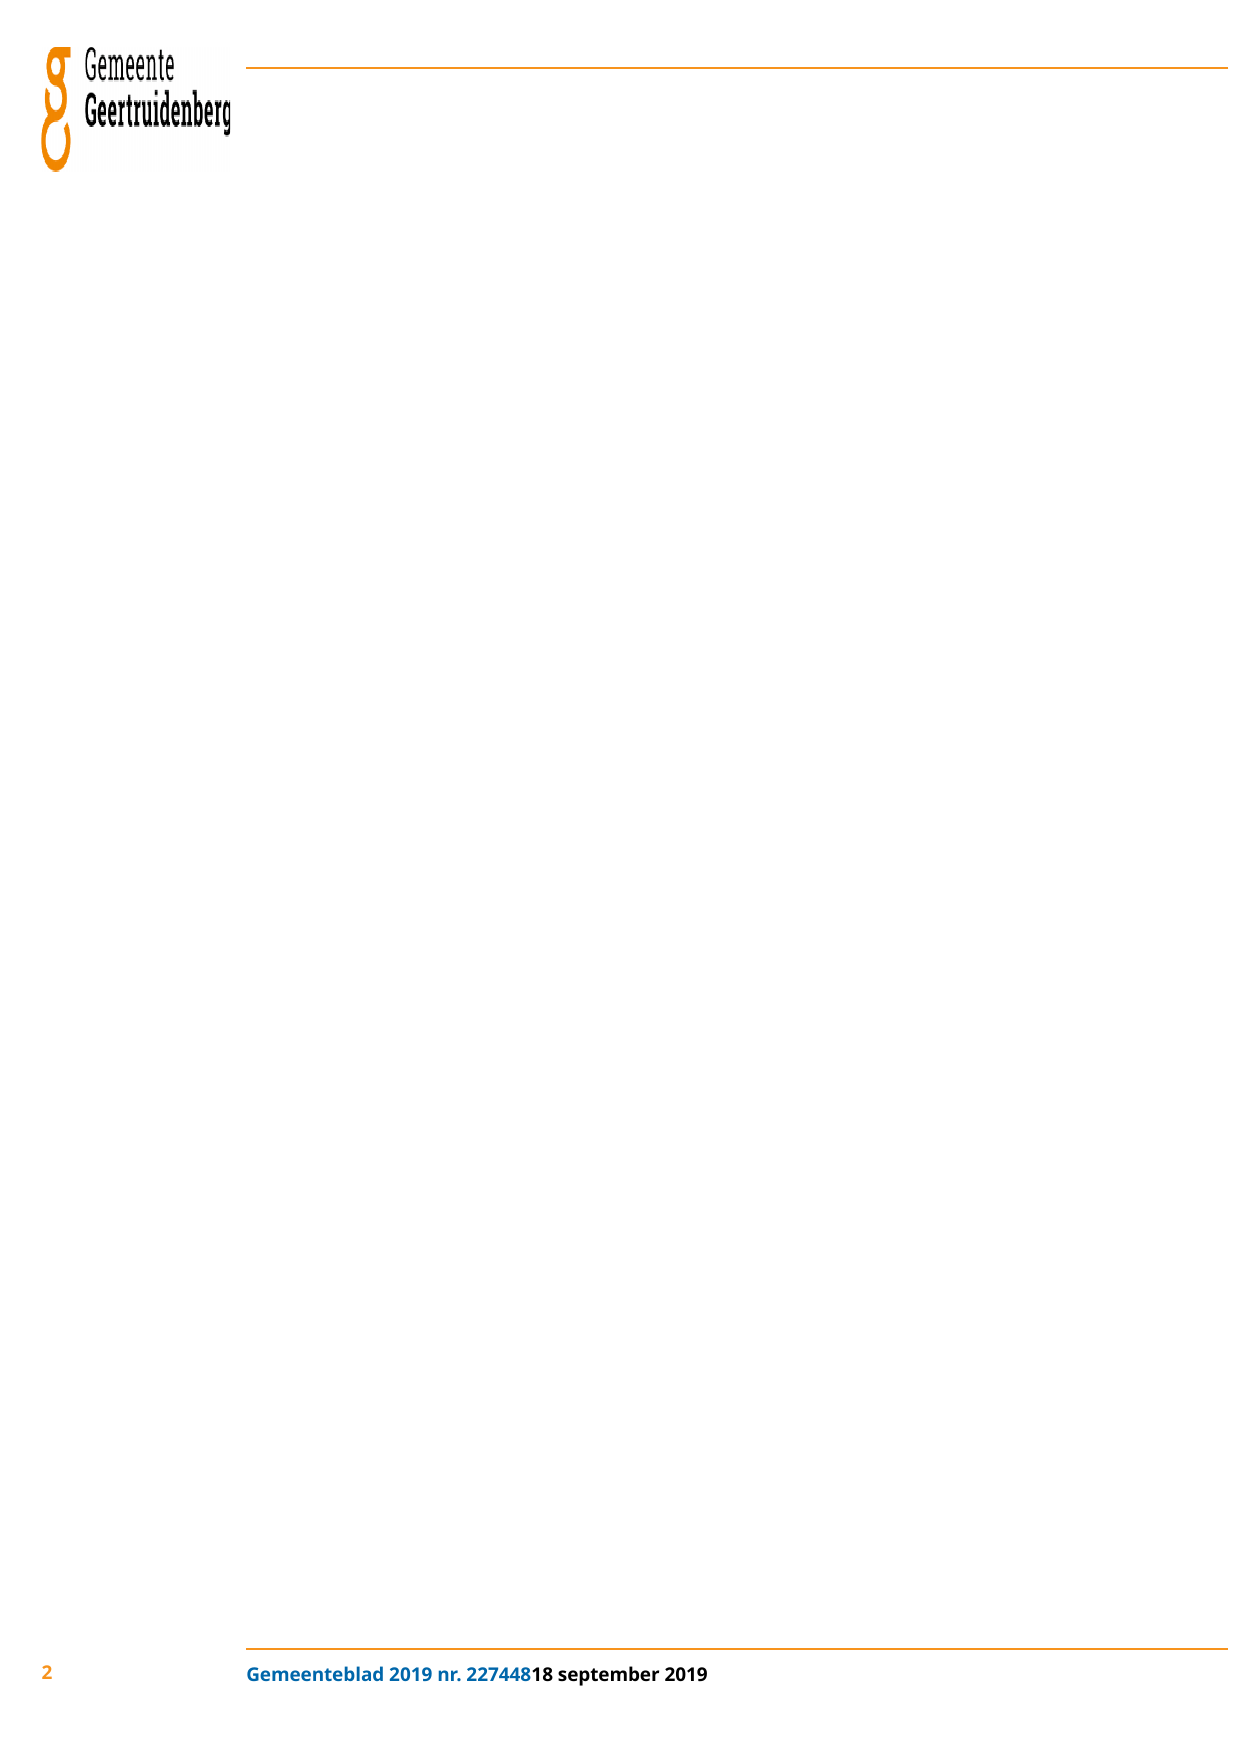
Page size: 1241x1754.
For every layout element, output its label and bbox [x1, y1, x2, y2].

picture [41, 47, 231, 172]
